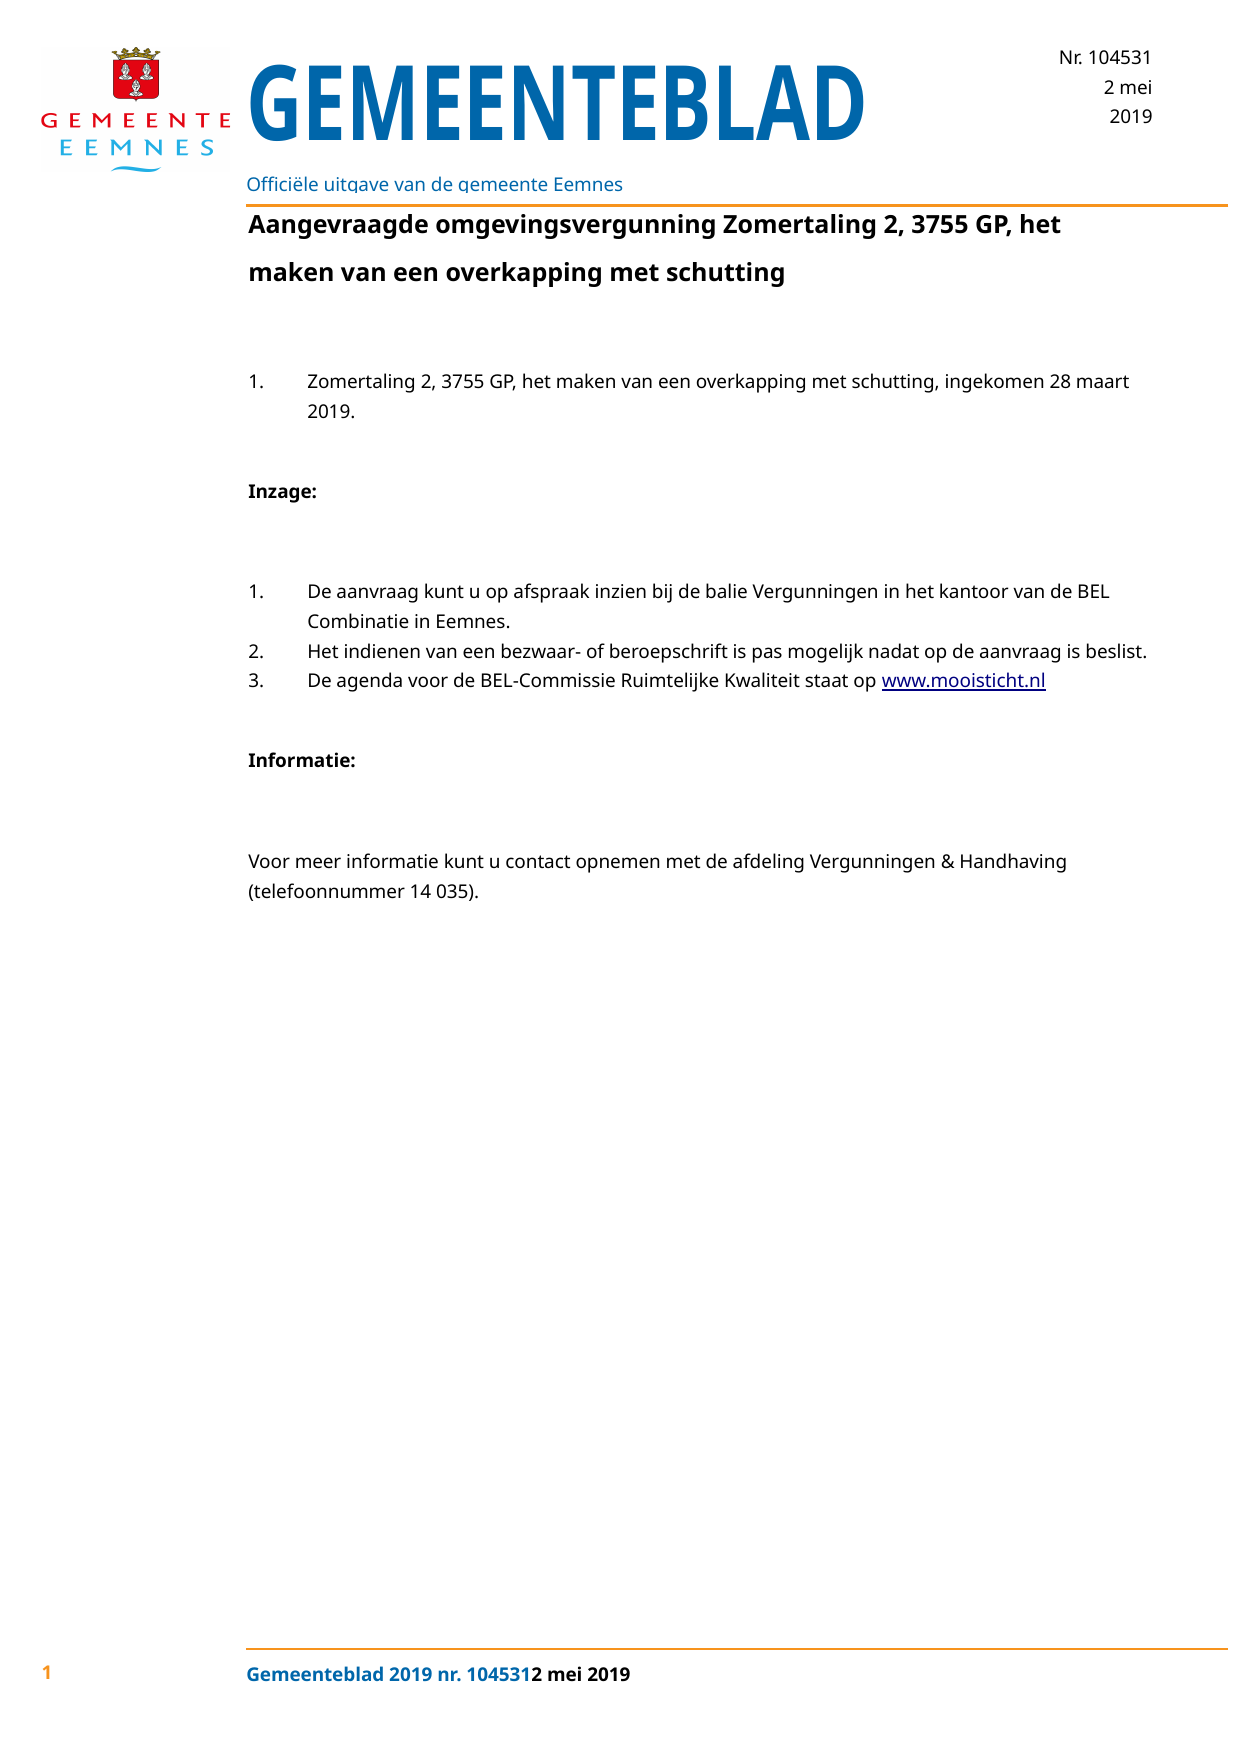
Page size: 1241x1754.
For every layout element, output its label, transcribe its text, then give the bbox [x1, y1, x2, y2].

text Aangevraagde omgevingsvergunning Zomertaling 2, 3755 GP, het maken van een overkapping met schutting [248, 207, 1152, 288]
list De agenda voor de BEL-Commissie Ruimtelijke Kwaliteit staat op www.mooisticht.nl [248, 667, 1152, 693]
picture [41, 47, 231, 172]
list Het indienen van een bezwaar- of beroepschrift is pas mogelijk nadat op de aanvraag is beslist. [248, 638, 1152, 664]
list Zomertaling 2, 3755 GP, het maken van een overkapping met schutting, ingekomen 28 maart 2019. [248, 368, 1152, 424]
text Informatie: [248, 747, 1152, 773]
text Inzage: [248, 478, 1152, 504]
list De aanvraag kunt u op afspraak inzien bij de balie Vergunningen in het kantoor van de BEL Combinatie in Eemnes. [248, 579, 1152, 634]
text Voor meer informatie kunt u contact opnemen met de afdeling Vergunningen & Handhaving (telefoonnummer 14 035). [248, 848, 1152, 904]
